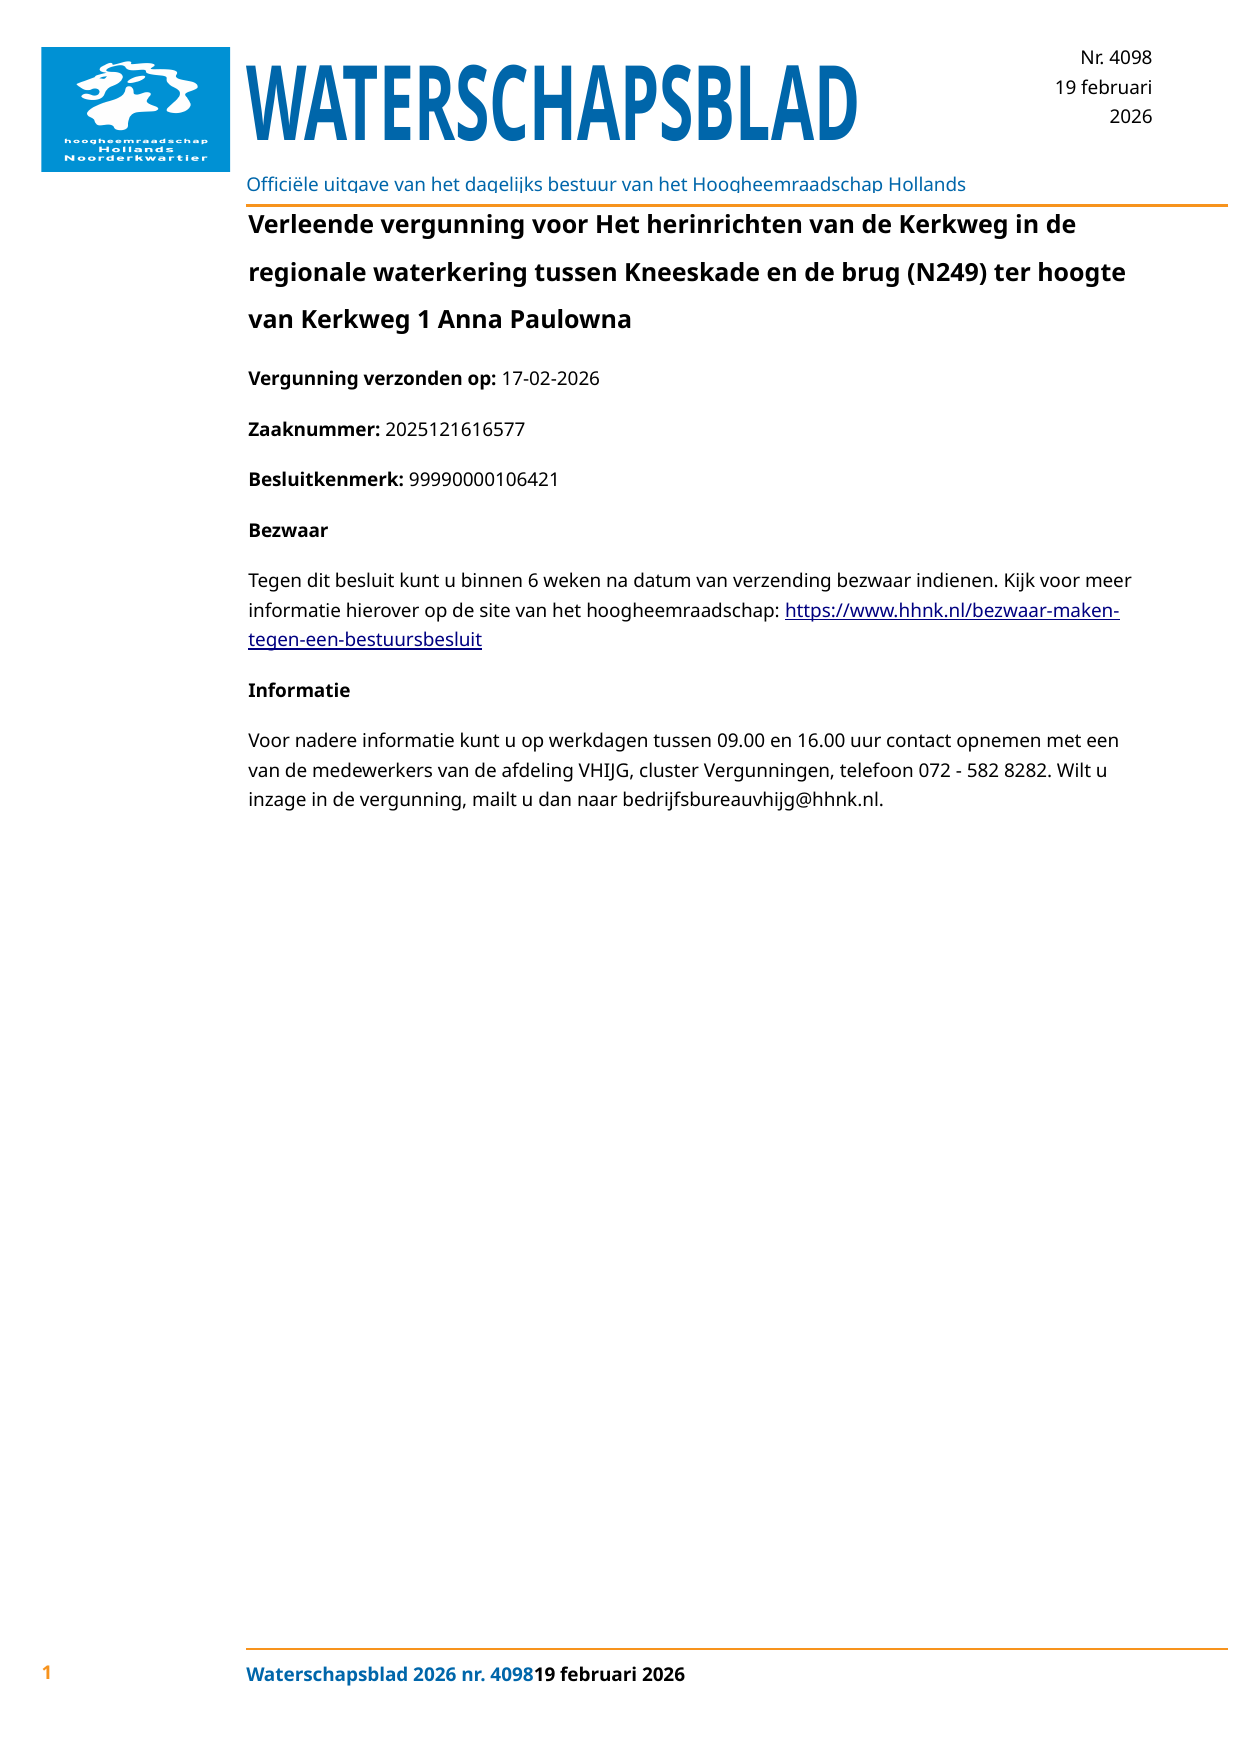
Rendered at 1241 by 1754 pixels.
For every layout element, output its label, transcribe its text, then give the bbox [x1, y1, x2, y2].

text Informatie [248, 677, 1152, 702]
text Tegen dit besluit kunt u binnen 6 weken na datum van verzending bezwaar indienen. Kijk voor meer informatie hierover op de site van het hoogheemraadschap: https://www.hhnk.nl/bezwaar-maken-tegen-een-bestuursbesluit [248, 567, 1152, 652]
text Besluitkenmerk: 99990000106421 [248, 466, 1152, 492]
text Verleende vergunning voor Het herinrichten van de Kerkweg in de regionale waterkering tussen Kneeskade en de brug (N249) ter hoogte van Kerkweg 1 Anna Paulowna [248, 207, 1152, 336]
text Voor nadere informatie kunt u op werkdagen tussen 09.00 en 16.00 uur contact opnemen met een van de medewerkers van de afdeling VHIJG, cluster Vergunningen, telefoon 072 - 582 8282. Wilt u inzage in de vergunning, mailt u dan naar bedrijfsbureauvhijg@hhnk.nl. [248, 727, 1152, 812]
text Zaaknummer: 2025121616577 [248, 416, 1152, 442]
picture [129, 76, 144, 82]
text Bezwaar [248, 517, 1152, 542]
picture [88, 87, 157, 130]
text Vergunning verzonden op: 17-02-2026 [248, 366, 1152, 391]
picture [118, 62, 197, 112]
picture [78, 64, 122, 99]
